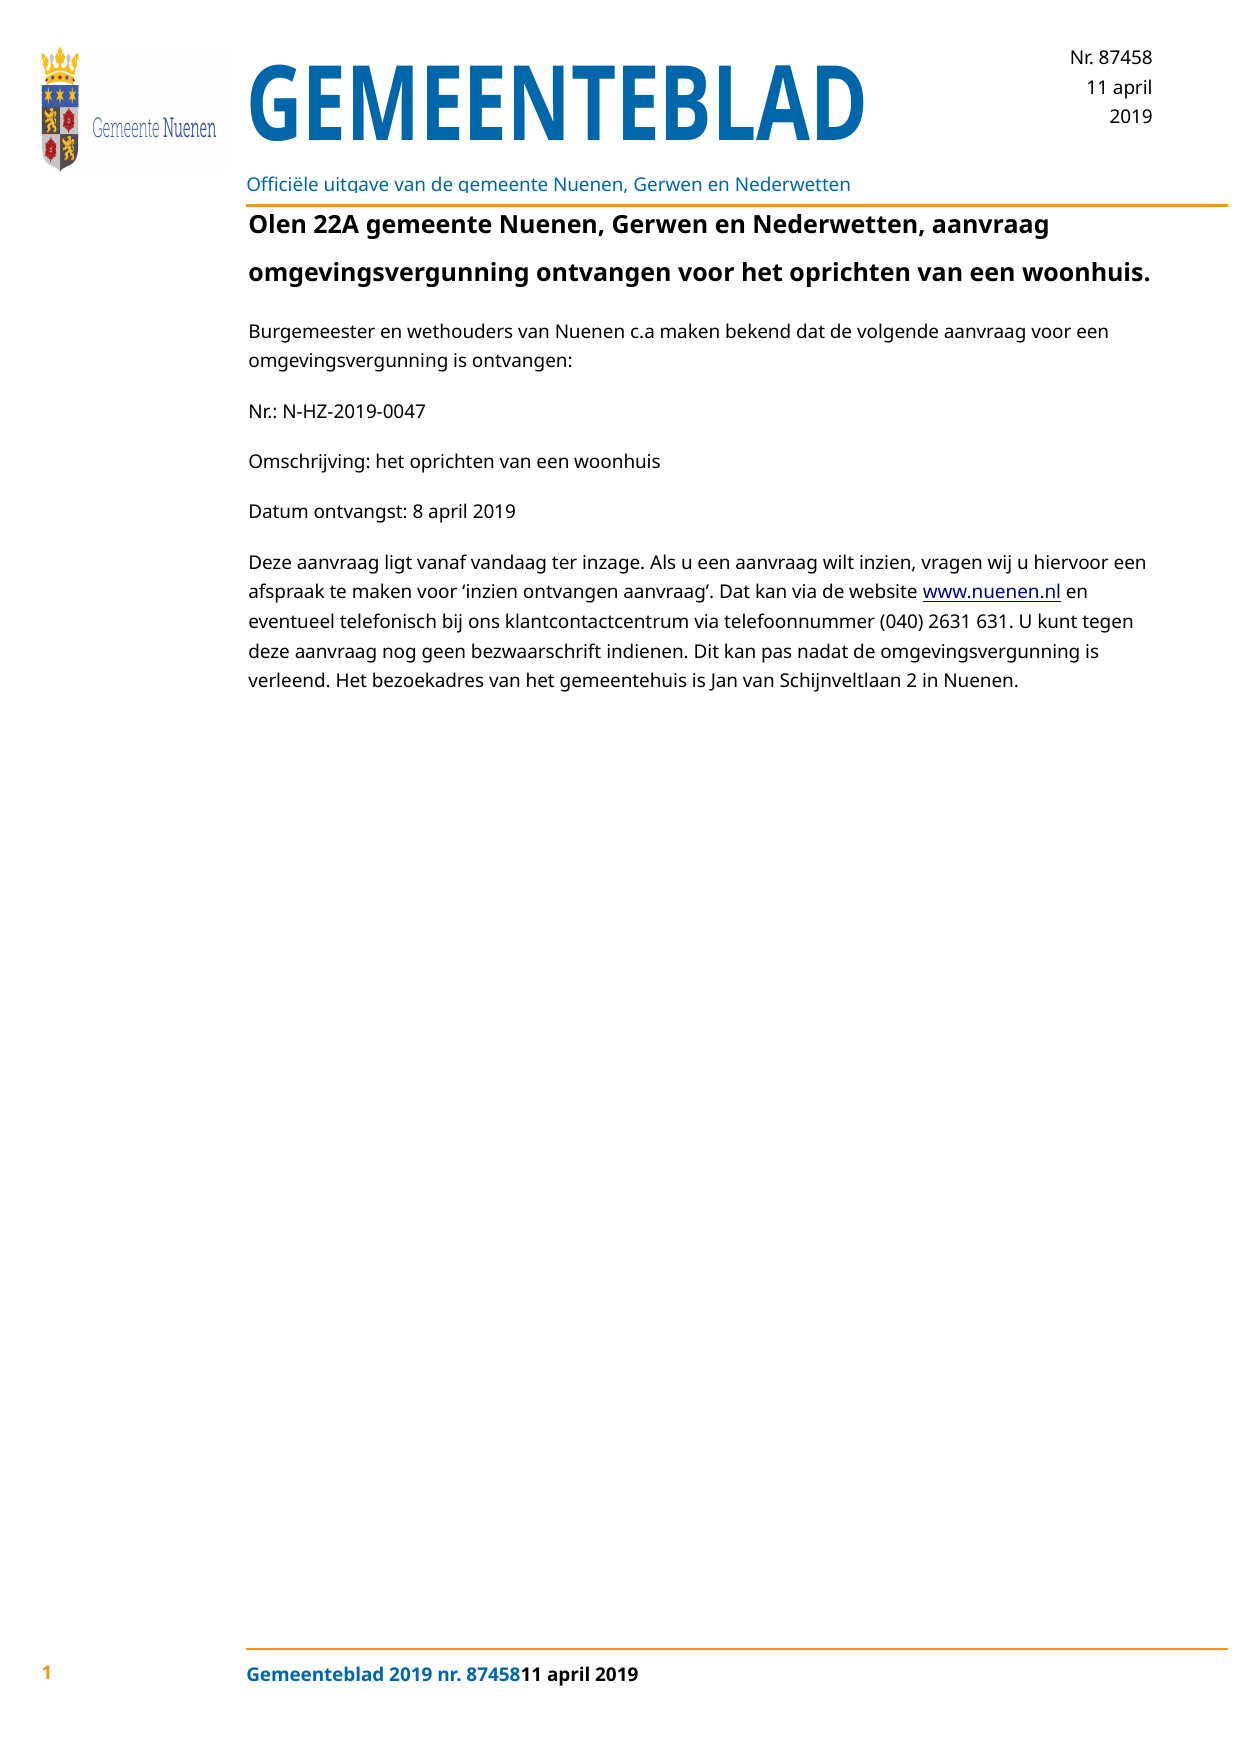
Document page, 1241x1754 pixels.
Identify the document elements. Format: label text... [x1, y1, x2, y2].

text Datum ontvangst: 8 april 2019 [248, 499, 1152, 524]
text Omschrijving: het oprichten van een woonhuis [248, 448, 1152, 474]
text Deze aanvraag ligt vanaf vandaag ter inzage. Als u een aanvraag wilt inzien, vragen wij u hiervoor een afspraak te maken voor ‘inzien ontvangen aanvraag’. Dat kan via de website www.nuenen.nl en eventueel telefonisch bij ons klantcontactcentrum via telefoonnummer (040) 2631 631. U kunt tegen deze aanvraag nog geen bezwaarschrift indienen. Dit kan pas nadat de omgevingsvergunning is verleend. Het bezoekadres van het gemeentehuis is Jan van Schijnveltlaan 2 in Nuenen. [248, 549, 1152, 693]
picture [41, 47, 231, 172]
text Burgemeester en wethouders van Nuenen c.a maken bekend dat de volgende aanvraag voor een omgevingsvergunning is ontvangen: [248, 318, 1152, 373]
text Olen 22A gemeente Nuenen, Gerwen en Nederwetten, aanvraag omgevingsvergunning ontvangen voor het oprichten van een woonhuis. [248, 207, 1152, 288]
text Nr.: N-HZ-2019-0047 [248, 398, 1152, 424]
